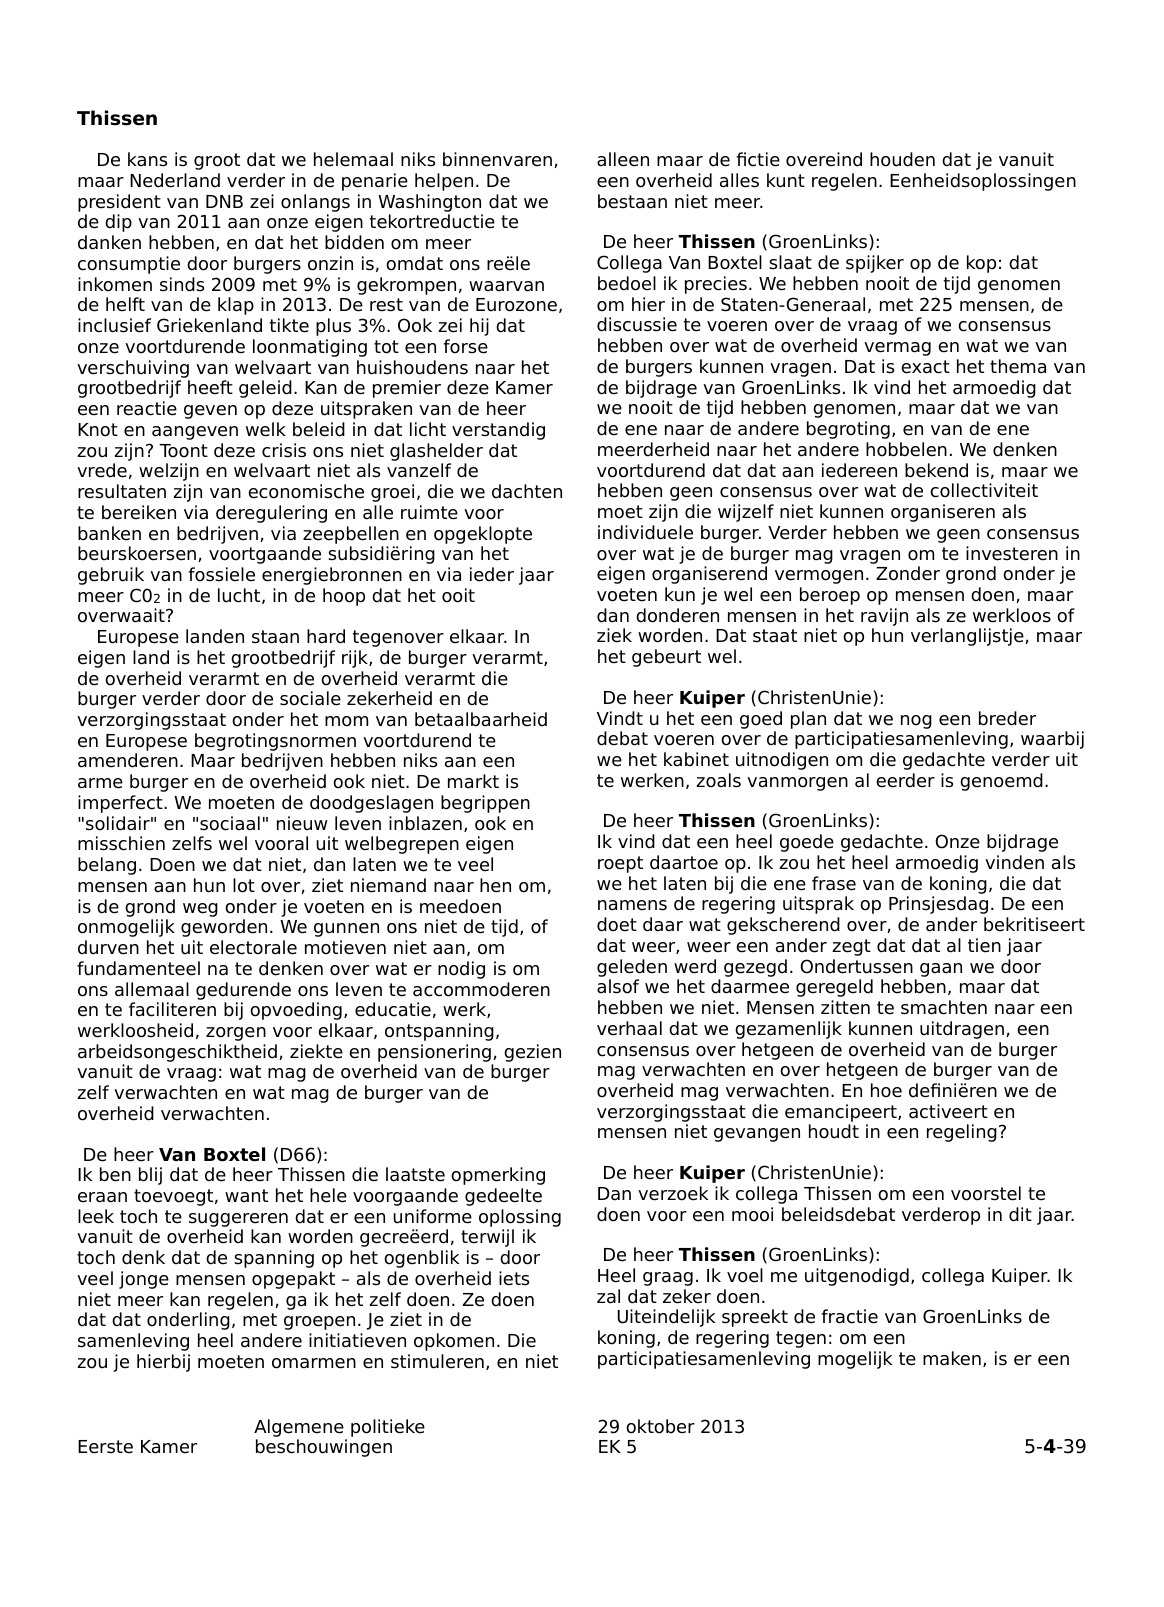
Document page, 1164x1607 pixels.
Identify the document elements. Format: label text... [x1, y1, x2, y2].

text De heer Kuiper (ChristenUnie): [596, 688, 1087, 708]
text De heer Thissen (GroenLinks): [596, 1245, 1087, 1266]
text Dan verzoek ik collega Thissen om een voorstel te doen voor een mooi beleidsdebat verderop in dit jaar. [596, 1184, 1087, 1225]
text De heer Van Boxtel (D66): [77, 1144, 567, 1165]
text alleen maar de fictie overeind houden dat je vanuit een overheid alles kunt regelen. Eenheidsoplossingen bestaan niet meer. [596, 150, 1087, 212]
text De heer Thissen (GroenLinks): [596, 232, 1087, 253]
text De kans is groot dat we helemaal niks binnenvaren, maar Nederland verder in de penarie helpen. De president van DNB zei onlangs in Washington dat we de dip van 2011 aan onze eigen tekortreductie te danken hebben, en dat het bidden om meer consumptie door burgers onzin is, omdat ons reële inkomen sinds 2009 met 9% is gekrompen, waarvan de helft van de klap in 2013. De rest van de Eurozone, inclusief Griekenland tikte plus 3%. Ook zei hij dat onze voortdurende loonmatiging tot een forse verschuiving van welvaart van huishoudens naar het grootbedrijf heeft geleid. Kan de premier deze Kamer een reactie geven op deze uitspraken van de heer Knot en aangeven welk beleid in dat licht verstandig zou zijn? Toont deze crisis ons niet glashelder dat vrede, welzijn en welvaart niet als vanzelf de resultaten zijn van economische groei, die we dachten te bereiken via deregulering en alle ruimte voor banken en bedrijven, via zeepbellen en opgeklopte beurskoersen, voortgaande subsidiëring van het gebruik van fossiele energiebronnen en via ieder jaar meer C02 in de lucht, in de hoop dat het ooit overwaait? [77, 150, 567, 627]
text Ik ben blij dat de heer Thissen die laatste opmerking eraan toevoegt, want het hele voorgaande gedeelte leek toch te suggereren dat er een uniforme oplossing vanuit de overheid kan worden gecreëerd, terwijl ik toch denk dat de spanning op het ogenblik is – door veel jonge mensen opgepakt – als de overheid iets niet meer kan regelen, ga ik het zelf doen. Ze doen dat dat onderling, met groepen. Je ziet in de samenleving heel andere initiatieven opkomen. Die zou je hierbij moeten omarmen en stimuleren, en niet [77, 1165, 567, 1372]
text Heel graag. Ik voel me uitgenodigd, collega Kuiper. Ik zal dat zeker doen. [596, 1266, 1087, 1307]
text Europese landen staan hard tegenover elkaar. In eigen land is het grootbedrijf rijk, de burger verarmt, de overheid verarmt en de overheid verarmt die burger verder door de sociale zekerheid en de verzorgingsstaat onder het mom van betaalbaarheid en Europese begrotingsnormen voortdurend te amenderen. Maar bedrijven hebben niks aan een arme burger en de overheid ook niet. De markt is imperfect. We moeten de doodgeslagen begrippen "solidair" en "sociaal" nieuw leven inblazen, ook en misschien zelfs wel vooral uit welbegrepen eigen belang. Doen we dat niet, dan laten we te veel mensen aan hun lot over, ziet niemand naar hen om, is de grond weg onder je voeten en is meedoen onmogelijk geworden. We gunnen ons niet de tijd, of durven het uit electorale motieven niet aan, om fundamenteel na te denken over wat er nodig is om ons allemaal gedurende ons leven te accommoderen en te faciliteren bij opvoeding, educatie, werk, werkloosheid, zorgen voor elkaar, ontspanning, arbeidsongeschiktheid, ziekte en pensionering, gezien vanuit de vraag: wat mag de overheid van de burger zelf verwachten en wat mag de burger van de overheid verwachten. [77, 627, 567, 1124]
text Ik vind dat een heel goede gedachte. Onze bijdrage roept daartoe op. Ik zou het heel armoedig vinden als we het laten bij die ene frase van de koning, die dat namens de regering uitsprak op Prinsjesdag. De een doet daar wat gekscherend over, de ander bekritiseert dat weer, weer een ander zegt dat dat al tien jaar geleden werd gezegd. Ondertussen gaan we door alsof we het daarmee geregeld hebben, maar dat hebben we niet. Mensen zitten te smachten naar een verhaal dat we gezamenlijk kunnen uitdragen, een consensus over hetgeen de overheid van de burger mag verwachten en over hetgeen de burger van de overheid mag verwachten. En hoe definiëren we de verzorgingsstaat die emancipeert, activeert en mensen niet gevangen houdt in een regeling? [596, 832, 1087, 1143]
text Uiteindelijk spreekt de fractie van GroenLinks de koning, de regering tegen: om een participatiesamenleving mogelijk te maken, is er een [596, 1307, 1087, 1369]
text Vindt u het een goed plan dat we nog een breder debat voeren over de participatiesamenleving, waarbij we het kabinet uitnodigen om die gedachte verder uit te werken, zoals vanmorgen al eerder is genoemd. [596, 708, 1087, 791]
text De heer Thissen (GroenLinks): [596, 811, 1087, 832]
text Collega Van Boxtel slaat de spijker op de kop: dat bedoel ik precies. We hebben nooit de tijd genomen om hier in de Staten-Generaal, met 225 mensen, de discussie te voeren over de vraag of we consensus hebben over wat de overheid vermag en wat we van de burgers kunnen vragen. Dat is exact het thema van de bijdrage van GroenLinks. Ik vind het armoedig dat we nooit de tijd hebben genomen, maar dat we van de ene naar de andere begroting, en van de ene meerderheid naar het andere hobbelen. We denken voortdurend dat dat aan iedereen bekend is, maar we hebben geen consensus over wat de collectiviteit moet zijn die wijzelf niet kunnen organiseren als individuele burger. Verder hebben we geen consensus over wat je de burger mag vragen om te investeren in eigen organiserend vermogen. Zonder grond onder je voeten kun je wel een beroep op mensen doen, maar dan donderen mensen in het ravijn als ze werkloos of ziek worden. Dat staat niet op hun verlanglijstje, maar het gebeurt wel. [596, 253, 1087, 668]
text De heer Kuiper (ChristenUnie): [596, 1163, 1087, 1184]
